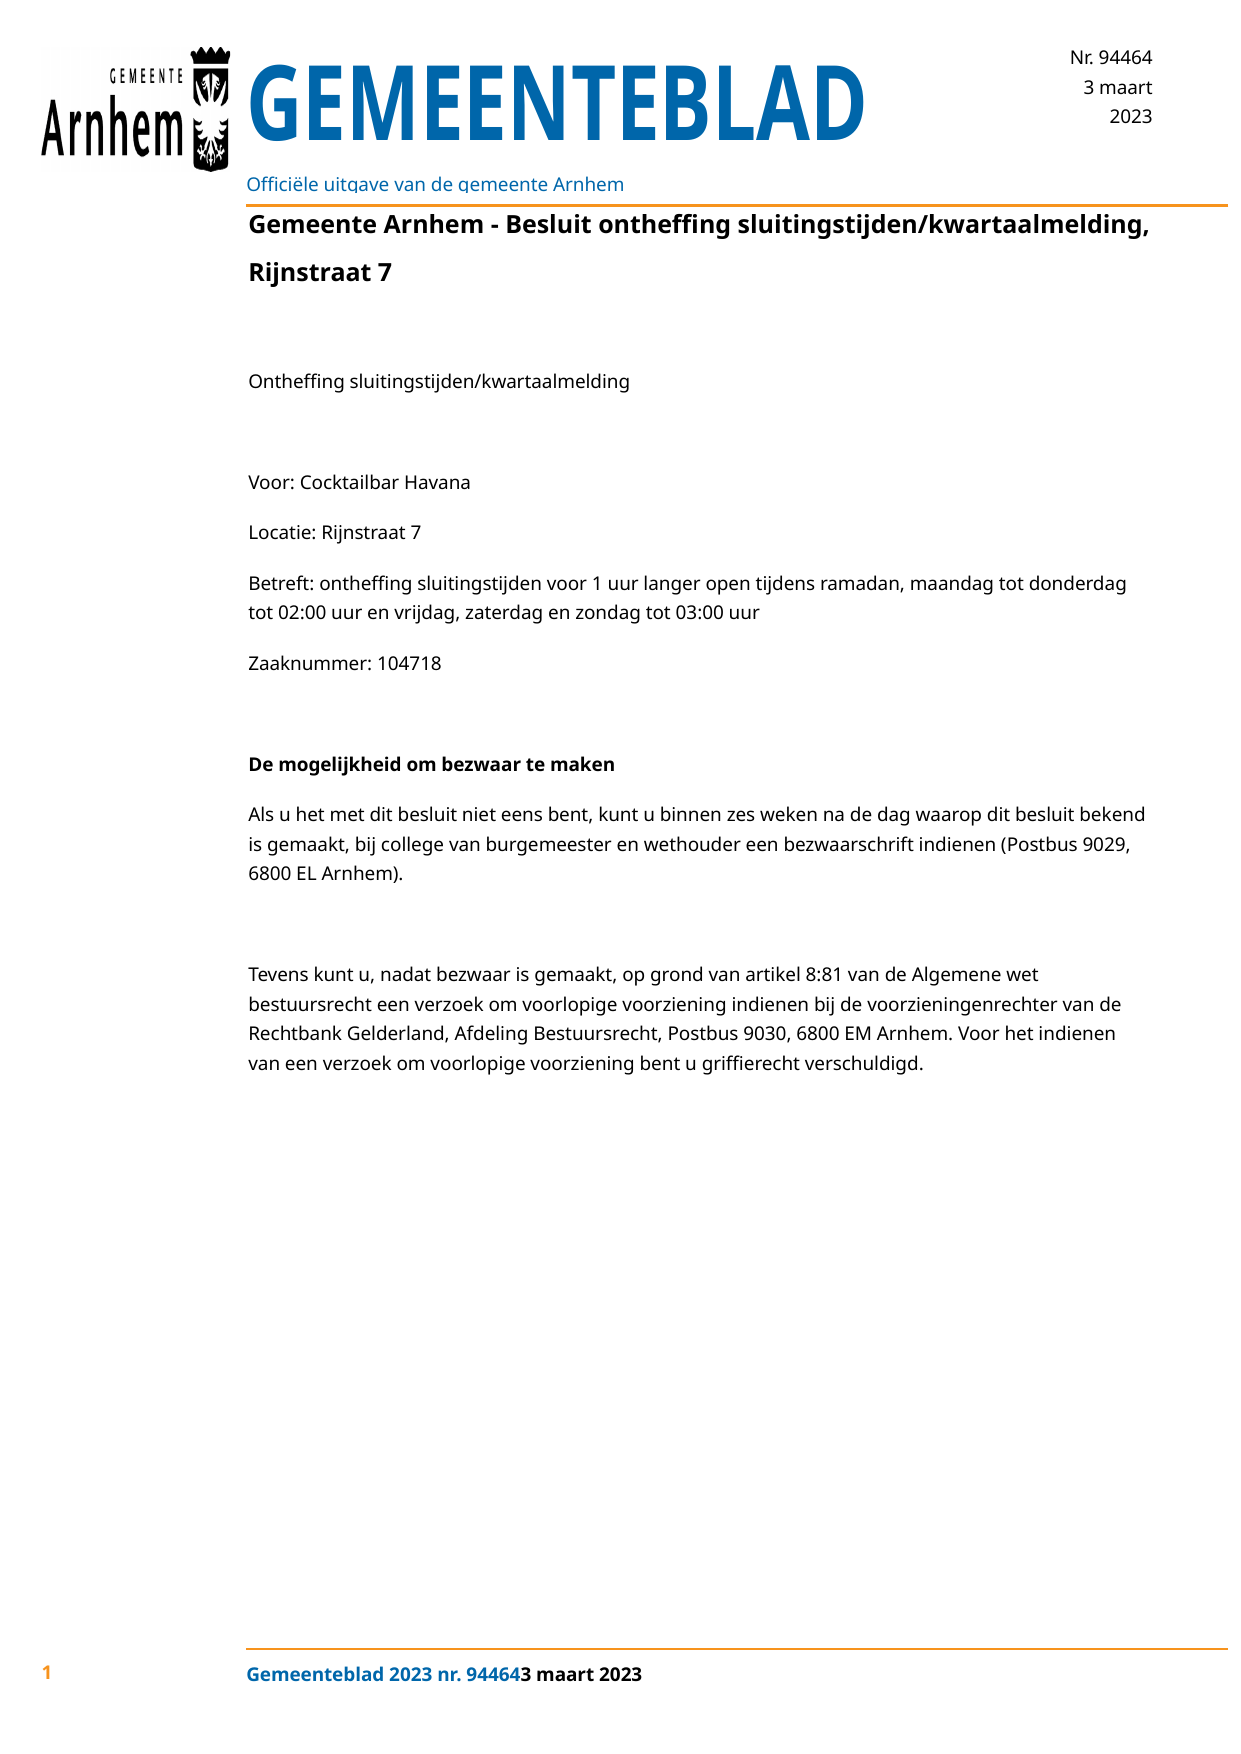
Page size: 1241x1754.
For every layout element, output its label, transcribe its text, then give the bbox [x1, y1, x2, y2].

text Als u het met dit besluit niet eens bent, kunt u binnen zes weken na de dag waarop dit besluit bekend is gemaakt, bij college van burgemeester en wethouder een bezwaarschrift indienen (Postbus 9029, 6800 EL Arnhem). [248, 801, 1152, 886]
text Locatie: Rijnstraat 7 [248, 519, 1152, 545]
text Ontheffing sluitingstijden/kwartaalmelding [248, 368, 1152, 394]
picture [41, 47, 231, 172]
text Zaaknummer: 104718 [248, 650, 1152, 676]
text Tevens kunt u, nadat bezwaar is gemaakt, op grond van artikel 8:81 van de Algemene wet bestuursrecht een verzoek om voorlopige voorziening indienen bij de voorzieningenrechter van de Rechtbank Gelderland, Afdeling Bestuursrecht, Postbus 9030, 6800 EM Arnhem. Voor het indienen van een verzoek om voorlopige voorziening bent u griffierecht verschuldigd. [248, 961, 1152, 1076]
text De mogelijkheid om bezwaar te maken [248, 751, 1152, 777]
text Betreft: ontheffing sluitingstijden voor 1 uur langer open tijdens ramadan, maandag tot donderdag tot 02:00 uur en vrijdag, zaterdag en zondag tot 03:00 uur [248, 570, 1152, 625]
text Voor: Cocktailbar Havana [248, 469, 1152, 495]
text Gemeente Arnhem - Besluit ontheffing sluitingstijden/kwartaalmelding, Rijnstraat 7 [248, 207, 1152, 288]
